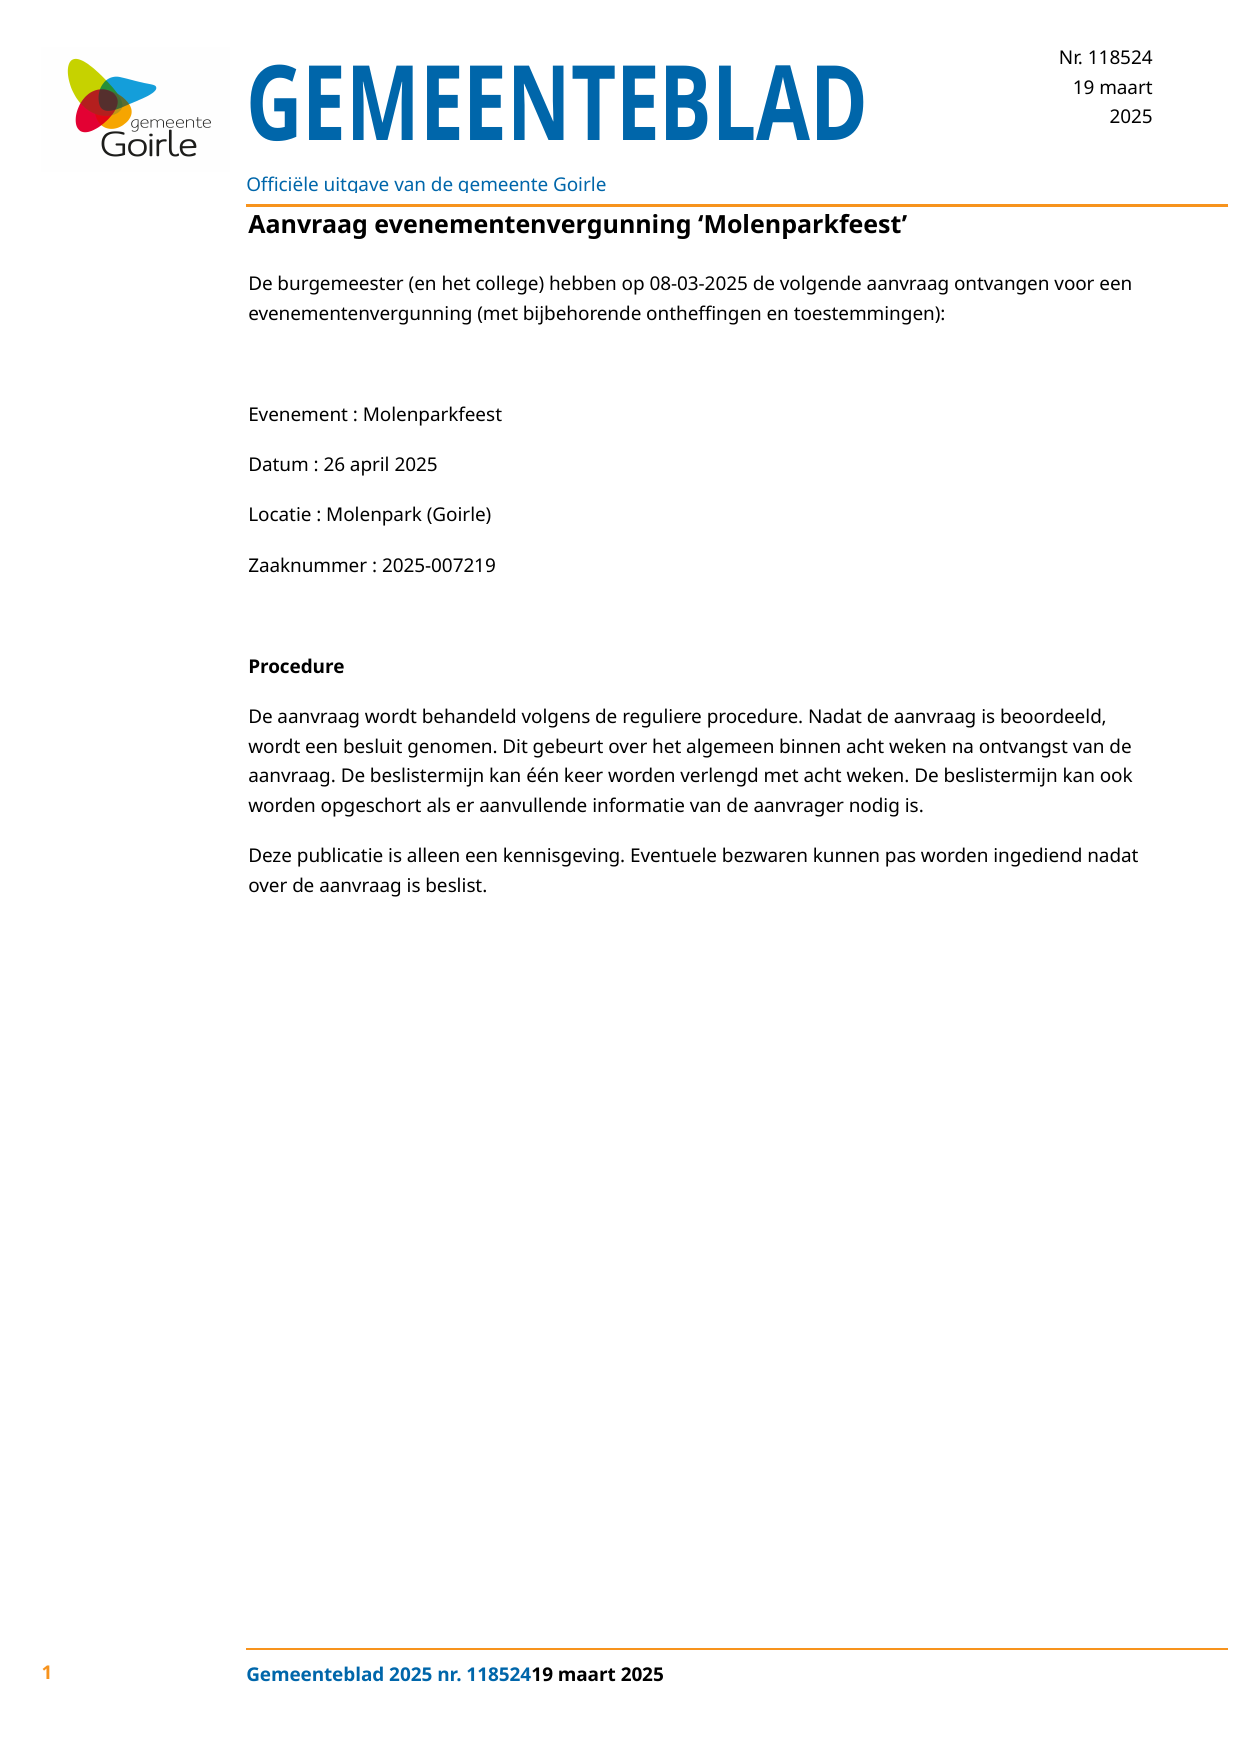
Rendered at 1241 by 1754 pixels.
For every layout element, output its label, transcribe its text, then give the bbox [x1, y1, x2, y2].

text De aanvraag wordt behandeld volgens de reguliere procedure. Nadat de aanvraag is beoordeeld, wordt een besluit genomen. Dit gebeurt over het algemeen binnen acht weken na ontvangst van de aanvraag. De beslistermijn kan één keer worden verlengd met acht weken. De beslistermijn kan ook worden opgeschort als er aanvullende informatie van de aanvrager nodig is. [248, 703, 1152, 818]
text Locatie : Molenpark (Goirle) [248, 502, 1152, 527]
text Datum : 26 april 2025 [248, 451, 1152, 477]
text Aanvraag evenementenvergunning ‘Molenparkfeest’ [248, 207, 1152, 241]
picture [41, 47, 231, 172]
text De burgemeester (en het college) hebben op 08-03-2025 de volgende aanvraag ontvangen voor een evenementenvergunning (met bijbehorende ontheffingen en toestemmingen): [248, 270, 1152, 326]
text Zaaknummer : 2025-007219 [248, 552, 1152, 578]
text Evenement : Molenparkfeest [248, 401, 1152, 426]
text Deze publicatie is alleen een kennisgeving. Eventuele bezwaren kunnen pas worden ingediend nadat over de aanvraag is beslist. [248, 842, 1152, 898]
text Procedure [248, 653, 1152, 678]
